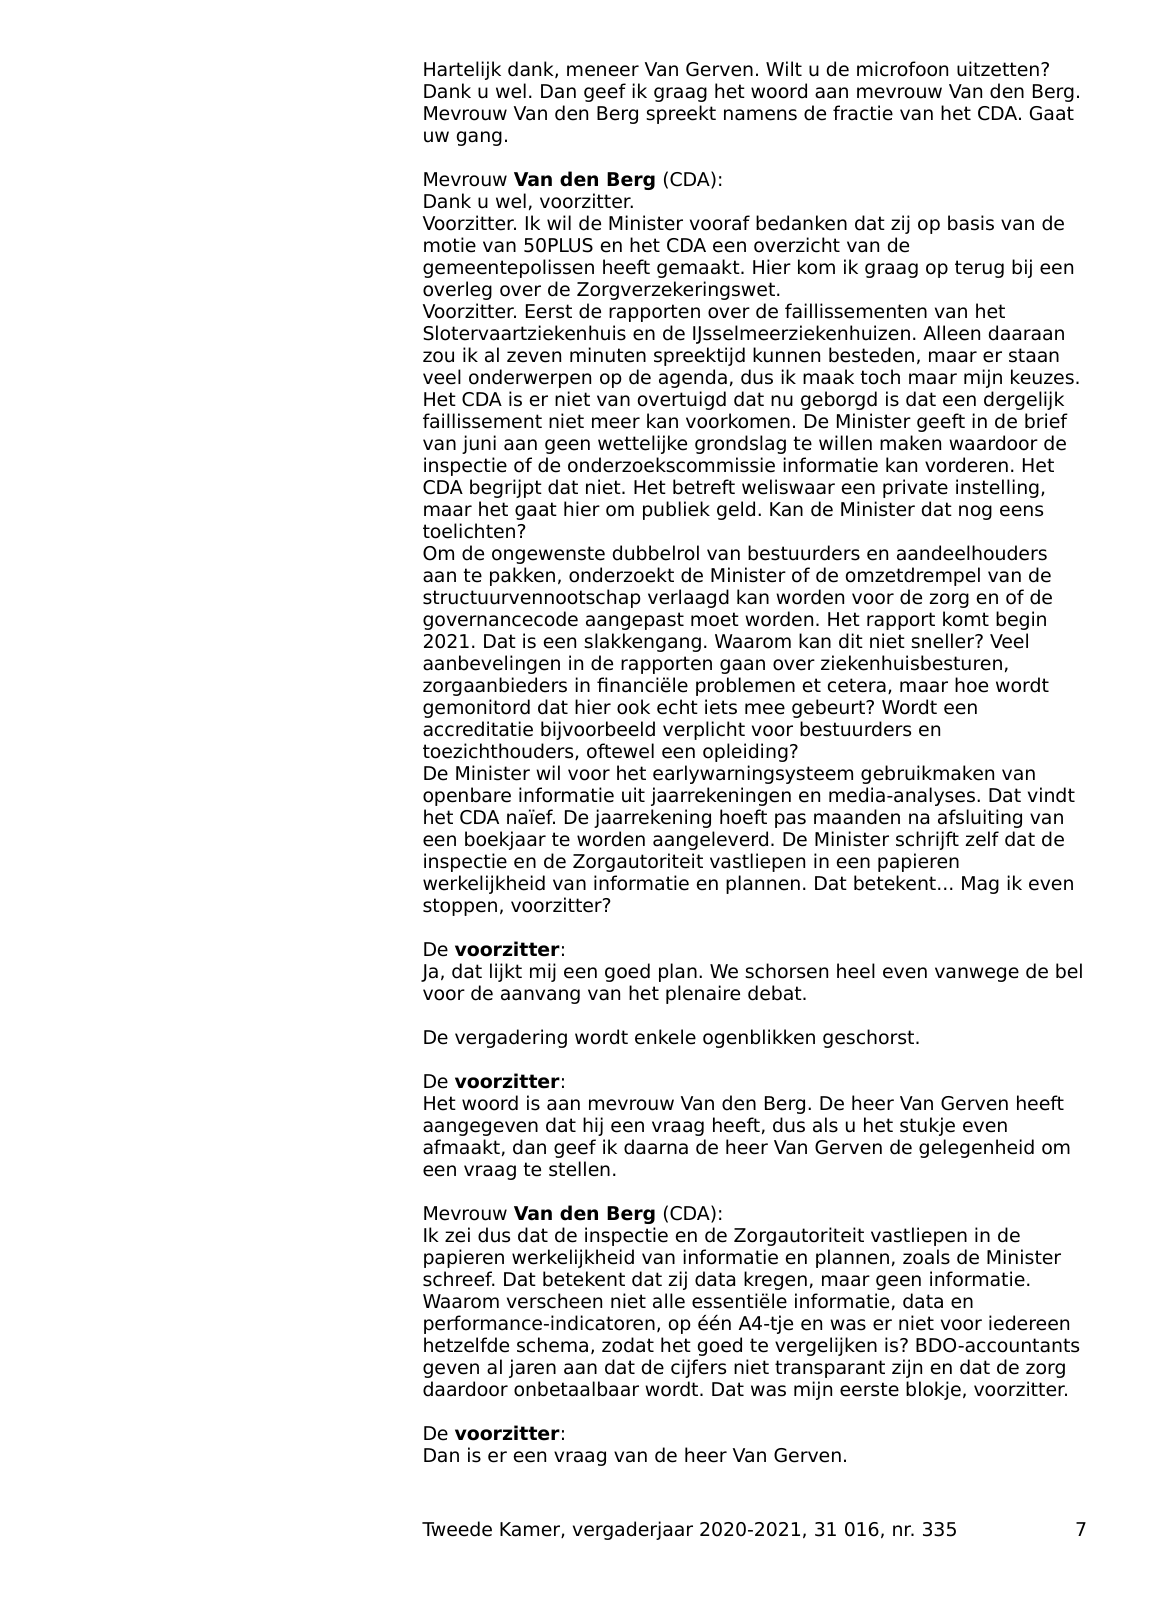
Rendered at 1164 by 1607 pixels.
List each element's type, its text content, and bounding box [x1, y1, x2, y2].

text Hartelijk dank, meneer Van Gerven. Wilt u de microfoon uitzetten? Dank u wel. Dan geef ik graag het woord aan mevrouw Van den Berg. Mevrouw Van den Berg spreekt namens de fractie van het CDA. Gaat uw gang. [422, 59, 1087, 147]
text De vergadering wordt enkele ogenblikken geschorst. [422, 1027, 1087, 1049]
text De Minister wil voor het earlywarningsysteem gebruikmaken van openbare informatie uit jaarrekeningen en media-analyses. Dat vindt het CDA naïef. De jaarrekening hoeft pas maanden na afsluiting van een boekjaar te worden aangeleverd. De Minister schrijft zelf dat de inspectie en de Zorgautoriteit vastliepen in een papieren werkelijkheid van informatie en plannen. Dat betekent... Mag ik even stoppen, voorzitter? [422, 763, 1087, 916]
text Voorzitter. Ik wil de Minister vooraf bedanken dat zij op basis van de motie van 50PLUS en het CDA een overzicht van de gemeentepolissen heeft gemaakt. Hier kom ik graag op terug bij een overleg over de Zorgverzekeringswet. [422, 213, 1087, 301]
text Mevrouw Van den Berg (CDA): [422, 1203, 1087, 1225]
text Ik zei dus dat de inspectie en de Zorgautoriteit vastliepen in de papieren werkelijkheid van informatie en plannen, zoals de Minister schreef. Dat betekent dat zij data kregen, maar geen informatie. Waarom verscheen niet alle essentiële informatie, data en performance-indicatoren, op één A4-tje en was er niet voor iedereen hetzelfde schema, zodat het goed te vergelijken is? BDO-accountants geven al jaren aan dat de cijfers niet transparant zijn en dat de zorg daardoor onbetaalbaar wordt. Dat was mijn eerste blokje, voorzitter. [422, 1225, 1087, 1401]
text Het woord is aan mevrouw Van den Berg. De heer Van Gerven heeft aangegeven dat hij een vraag heeft, dus als u het stukje even afmaakt, dan geef ik daarna de heer Van Gerven de gelegenheid om een vraag te stellen. [422, 1093, 1087, 1181]
text Ja, dat lijkt mij een goed plan. We schorsen heel even vanwege de bel voor de aanvang van het plenaire debat. [422, 961, 1087, 1004]
text De voorzitter: [422, 1423, 1087, 1445]
text De voorzitter: [422, 1071, 1087, 1093]
text De voorzitter: [422, 939, 1087, 961]
text Dan is er een vraag van de heer Van Gerven. [422, 1445, 1087, 1467]
text Mevrouw Van den Berg (CDA): [422, 169, 1087, 191]
text Dank u wel, voorzitter. [422, 191, 1087, 213]
text Om de ongewenste dubbelrol van bestuurders en aandeelhouders aan te pakken, onderzoekt de Minister of de omzetdrempel van de structuurvennootschap verlaagd kan worden voor de zorg en of de governancecode aangepast moet worden. Het rapport komt begin 2021. Dat is een slakkengang. Waarom kan dit niet sneller? Veel aanbevelingen in de rapporten gaan over ziekenhuisbesturen, zorgaanbieders in financiële problemen et cetera, maar hoe wordt gemonitord dat hier ook echt iets mee gebeurt? Wordt een accreditatie bijvoorbeeld verplicht voor bestuurders en toezichthouders, oftewel een opleiding? [422, 543, 1087, 763]
text Voorzitter. Eerst de rapporten over de faillissementen van het Slotervaartziekenhuis en de IJsselmeerziekenhuizen. Alleen daaraan zou ik al zeven minuten spreektijd kunnen besteden, maar er staan veel onderwerpen op de agenda, dus ik maak toch maar mijn keuzes. Het CDA is er niet van overtuigd dat nu geborgd is dat een dergelijk faillissement niet meer kan voorkomen. De Minister geeft in de brief van juni aan geen wettelijke grondslag te willen maken waardoor de inspectie of de onderzoekscommissie informatie kan vorderen. Het CDA begrijpt dat niet. Het betreft weliswaar een private instelling, maar het gaat hier om publiek geld. Kan de Minister dat nog eens toelichten? [422, 301, 1087, 543]
